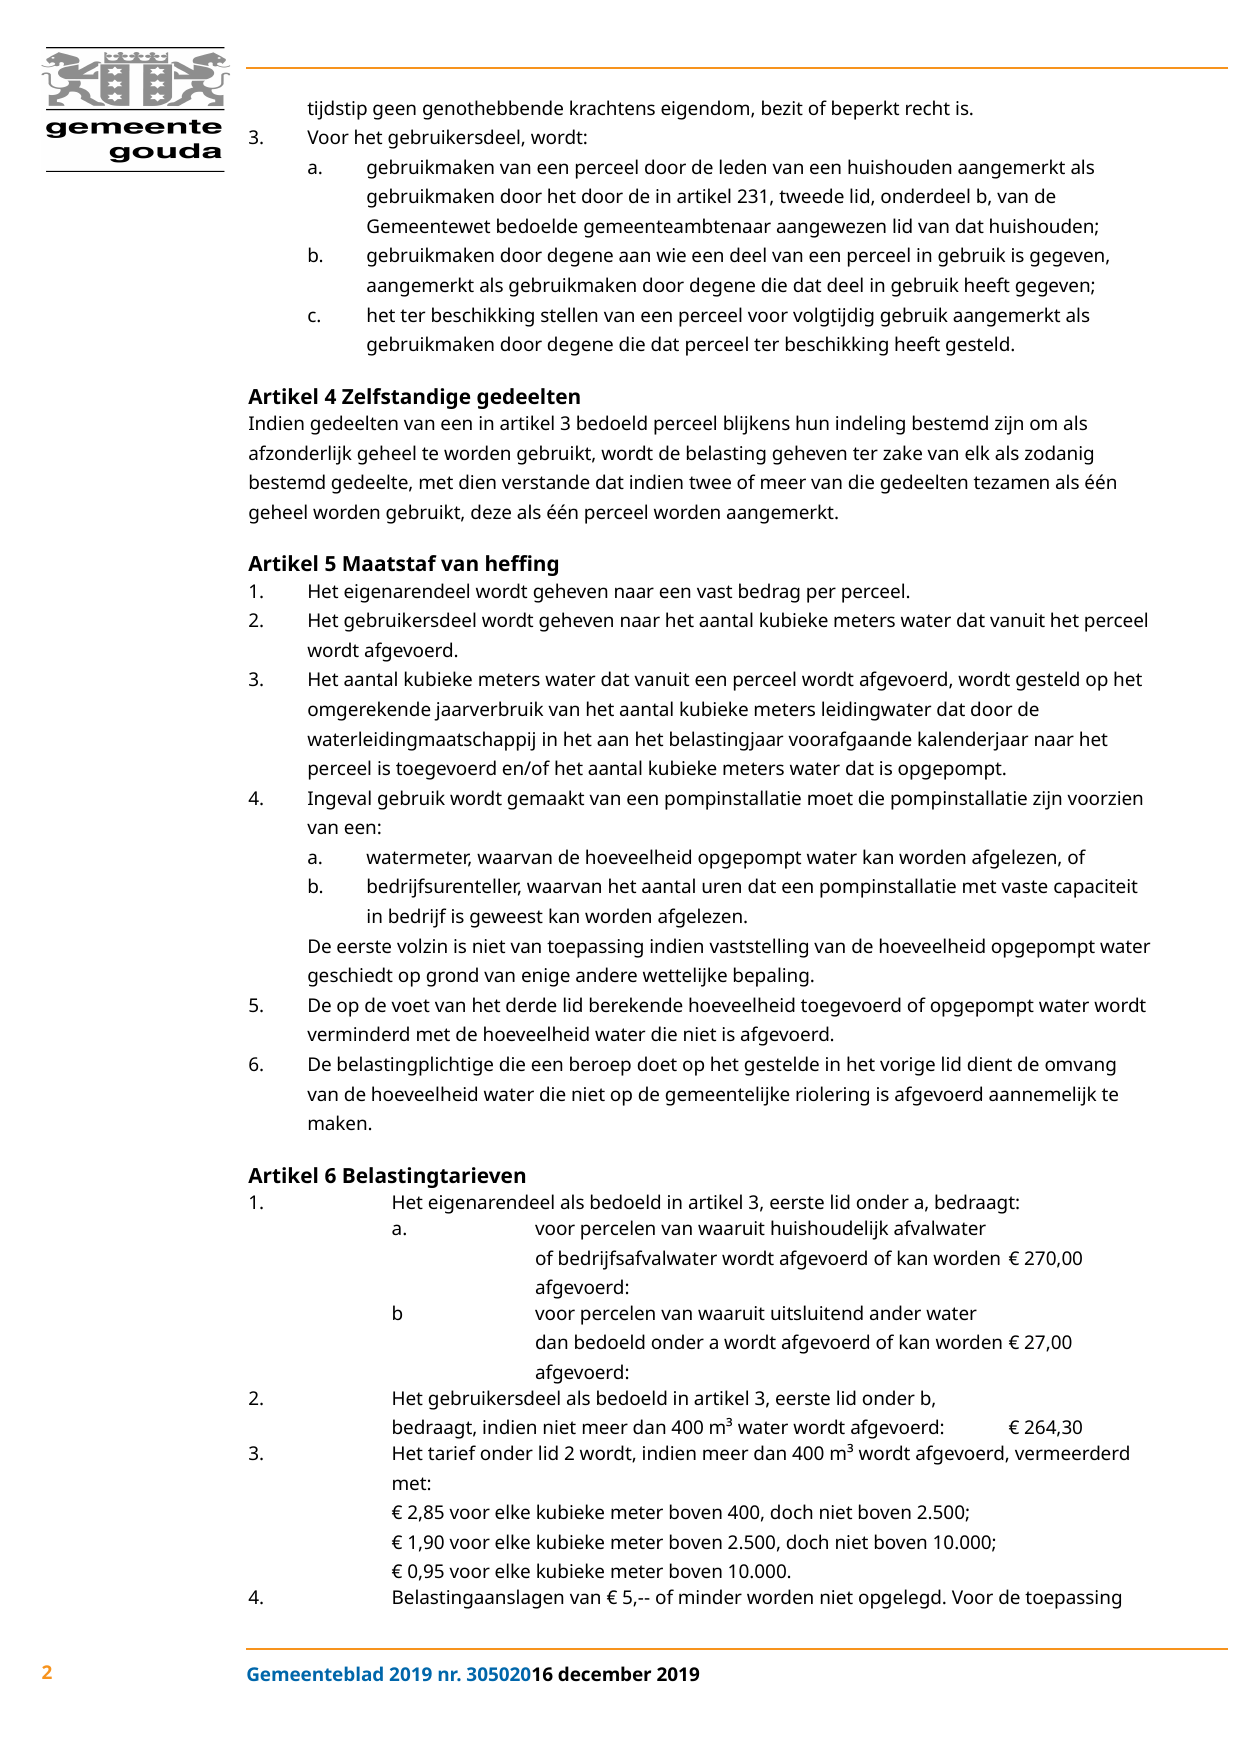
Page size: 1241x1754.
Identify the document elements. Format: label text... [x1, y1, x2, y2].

table_cell voor percelen van waaruit uitsluitend ander water dan bedoeld onder a wordt afgevoerd of kan worden afgevoerd: [535, 1300, 1008, 1385]
list Het eigenarendeel wordt geheven naar een vast bedrag per perceel. [248, 578, 1152, 604]
table_cell Het gebruikersdeel als bedoeld in artikel 3, eerste lid onder b, bedraagt, indien niet meer dan 400 m³ water wordt afgevoerd: [391, 1385, 1008, 1440]
list Voor het gebruikersdeel, wordt: [248, 124, 1152, 150]
text Indien gedeelten van een in artikel 3 bedoeld perceel blijkens hun indeling bestemd zijn om als afzonderlijk geheel te worden gebruikt, wordt de belasting geheven ter zake van elk als zodanig bestemd gedeelte, met dien verstande dat indien twee of meer van die gedeelten tezamen als één geheel worden gebruikt, deze als één perceel worden aangemerkt. [248, 410, 1152, 525]
picture [41, 47, 231, 172]
list De op de voet van het derde lid berekende hoeveelheid toegevoerd of opgepompt water wordt verminderd met de hoeveelheid water die niet is afgevoerd. [248, 992, 1152, 1047]
list Ingeval gebruik wordt gemaakt van een pompinstallatie moet die pompinstallatie zijn voorzien van een: [248, 785, 1152, 840]
table_header 1. [248, 1189, 391, 1215]
table_cell € 270,00 [1008, 1215, 1152, 1300]
list Het aantal kubieke meters water dat vanuit een perceel wordt afgevoerd, wordt gesteld op het omgerekende jaarverbruik van het aantal kubieke meters leidingwater dat door de waterleidingmaatschappij in het aan het belastingjaar voorafgaande kalenderjaar naar het perceel is toegevoerd en/of het aantal kubieke meters water dat is opgepompt. [248, 667, 1152, 781]
table_cell b [391, 1300, 535, 1385]
list gebruikmaken door degene aan wie een deel van een perceel in gebruik is gegeven, aangemerkt als gebruikmaken door degene die dat deel in gebruik heeft gegeven; [307, 243, 1152, 298]
table_cell voor percelen van waaruit huishoudelijk afvalwater of bedrijfsafvalwater wordt afgevoerd of kan worden afgevoerd: [535, 1215, 1008, 1300]
list De eerste volzin is niet van toepassing indien vaststelling van de hoeveelheid opgepompt water geschiedt op grond van enige andere wettelijke bepaling. [248, 933, 1152, 988]
list Het gebruikersdeel wordt geheven naar het aantal kubieke meters water dat vanuit het perceel wordt afgevoerd. [248, 607, 1152, 663]
table_cell [248, 1215, 391, 1300]
table_cell Belastingaanslagen van € 5,-- of minder worden niet opgelegd. Voor de toepassing [391, 1584, 1152, 1610]
text Artikel 6 Belastingtarieven [248, 1161, 1152, 1189]
table_cell 3. [248, 1440, 391, 1584]
table_cell 2. [248, 1385, 391, 1440]
list gebruikmaken van een perceel door de leden van een huishouden aangemerkt als gebruikmaken door het door de in artikel 231, tweede lid, onderdeel b, van de Gemeentewet bedoelde gemeenteambtenaar aangewezen lid van dat huishouden; [307, 154, 1152, 239]
list watermeter, waarvan de hoeveelheid opgepompt water kan worden afgelezen, of [307, 844, 1152, 870]
list het ter beschikking stellen van een perceel voor volgtijdig gebruik aangemerkt als gebruikmaken door degene die dat perceel ter beschikking heeft gesteld. [307, 302, 1152, 357]
list tijdstip geen genothebbende krachtens eigendom, bezit of beperkt recht is. [248, 95, 1152, 121]
table_cell 4. [248, 1584, 391, 1610]
text Artikel 4 Zelfstandige gedeelten [248, 382, 1152, 410]
table_cell [248, 1300, 391, 1385]
list bedrijfsurenteller, waarvan het aantal uren dat een pompinstallatie met vaste capaciteit in bedrijf is geweest kan worden afgelezen. [307, 874, 1152, 929]
table_cell € 264,30 [1008, 1385, 1152, 1440]
text Artikel 5 Maatstaf van heffing [248, 549, 1152, 578]
table_header Het eigenarendeel als bedoeld in artikel 3, eerste lid onder a, bedraagt: [391, 1189, 1152, 1215]
table_cell € 27,00 [1008, 1300, 1152, 1385]
list De belastingplichtige die een beroep doet op het gestelde in het vorige lid dient de omvang van de hoeveelheid water die niet op de gemeentelijke riolering is afgevoerd aannemelijk te maken. [248, 1051, 1152, 1136]
table_cell a. [391, 1215, 535, 1300]
table_cell Het tarief onder lid 2 wordt, indien meer dan 400 m³ wordt afgevoerd, vermeerderd met: € 2,85 voor elke kubieke meter boven 400, doch niet boven 2.500; € 1,90 voor elke kubieke meter boven 2.500, doch niet boven 10.000; € 0,95 voor elke kubieke meter boven 10.000. [391, 1440, 1152, 1584]
